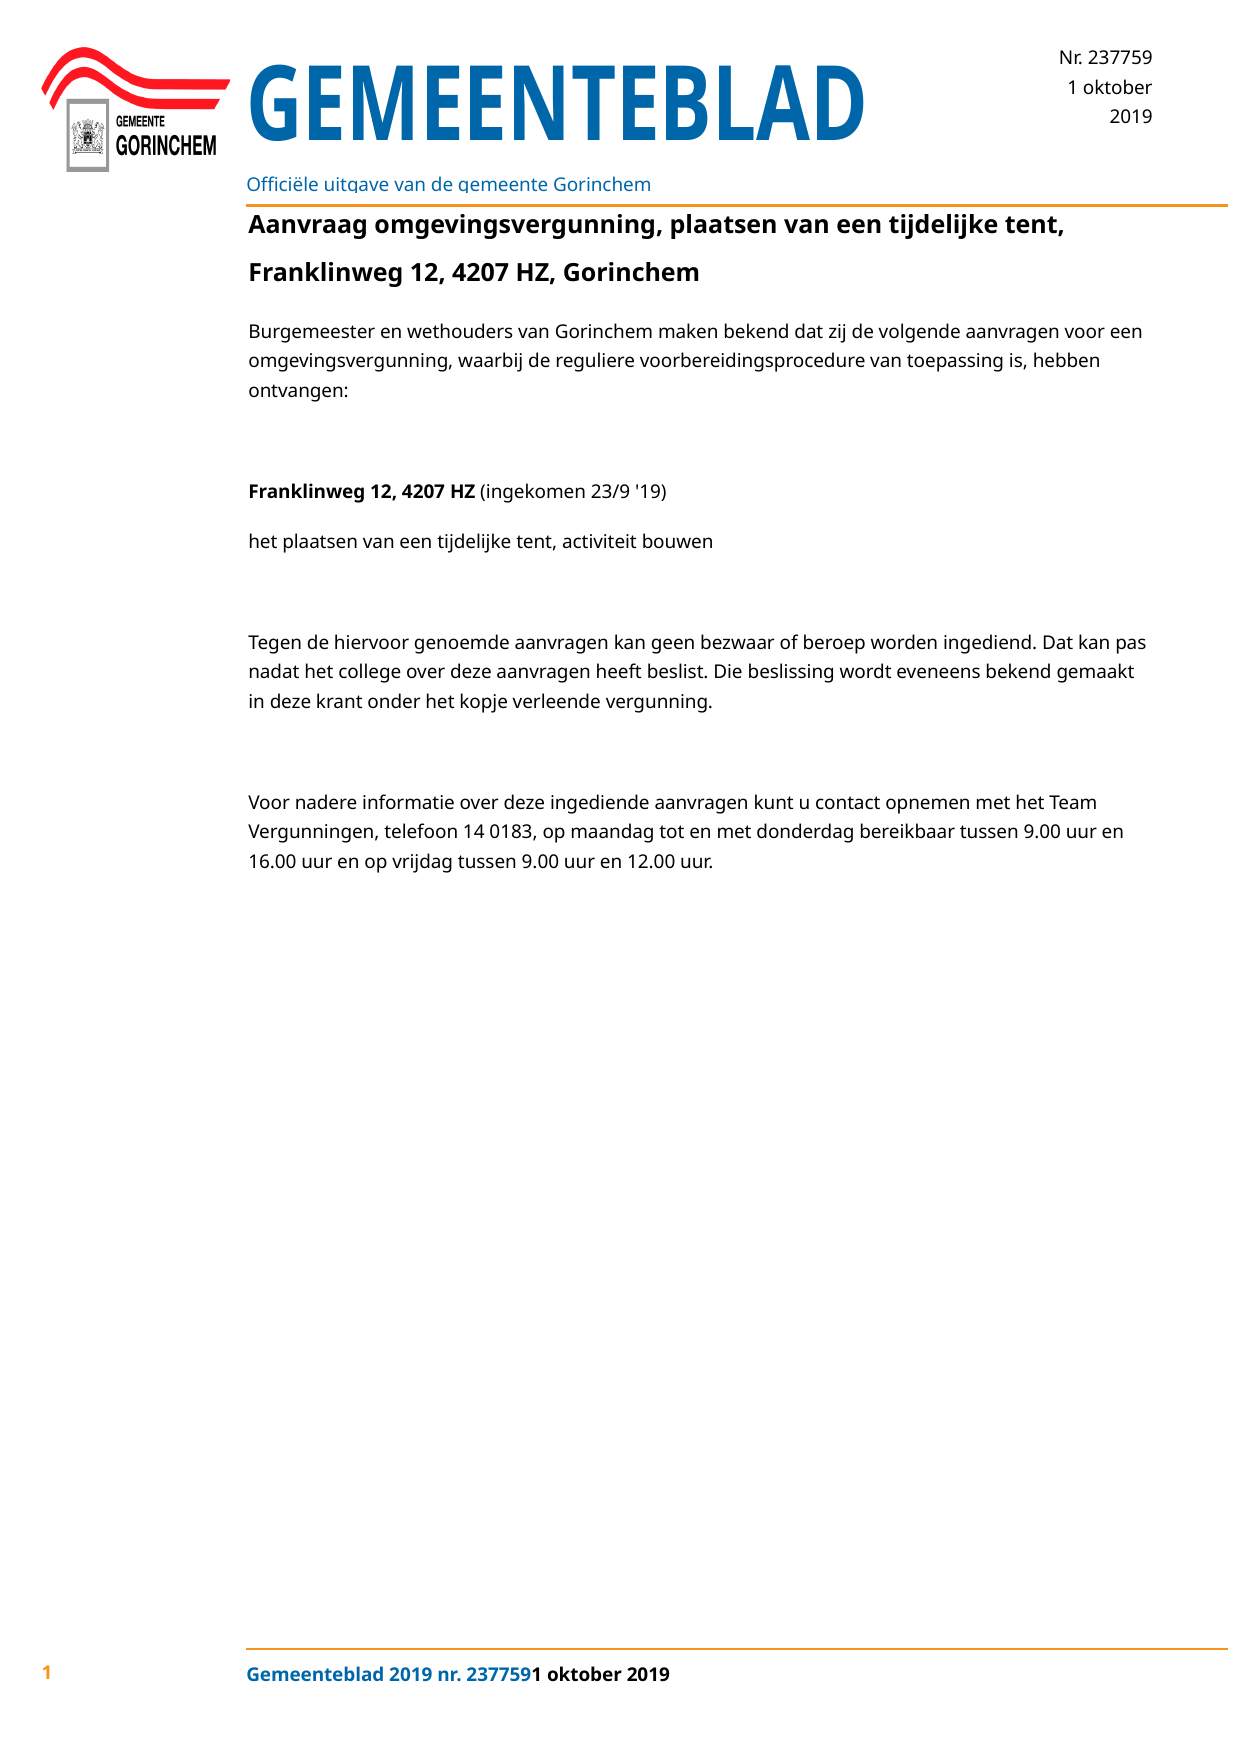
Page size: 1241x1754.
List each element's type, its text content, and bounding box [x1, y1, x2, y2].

text Franklinweg 12, 4207 HZ (ingekomen 23/9 '19) [248, 478, 1152, 504]
text Burgemeester en wethouders van Gorinchem maken bekend dat zij de volgende aanvragen voor een omgevingsvergunning, waarbij de reguliere voorbereidingsprocedure van toepassing is, hebben ontvangen: [248, 318, 1152, 403]
text Aanvraag omgevingsvergunning, plaatsen van een tijdelijke tent, Franklinweg 12, 4207 HZ, Gorinchem [248, 207, 1152, 288]
text Tegen de hiervoor genoemde aanvragen kan geen bezwaar of beroep worden ingediend. Dat kan pas nadat het college over deze aanvragen heeft beslist. Die beslissing wordt eveneens bekend gemaakt in deze krant onder het kopje verleende vergunning. [248, 629, 1152, 714]
text het plaatsen van een tijdelijke tent, activiteit bouwen [248, 528, 1152, 554]
text Voor nadere informatie over deze ingediende aanvragen kunt u contact opnemen met het Team Vergunningen, telefoon 14 0183, op maandag tot en met donderdag bereikbaar tussen 9.00 uur en 16.00 uur en op vrijdag tussen 9.00 uur en 12.00 uur. [248, 789, 1152, 874]
picture [41, 47, 231, 172]
